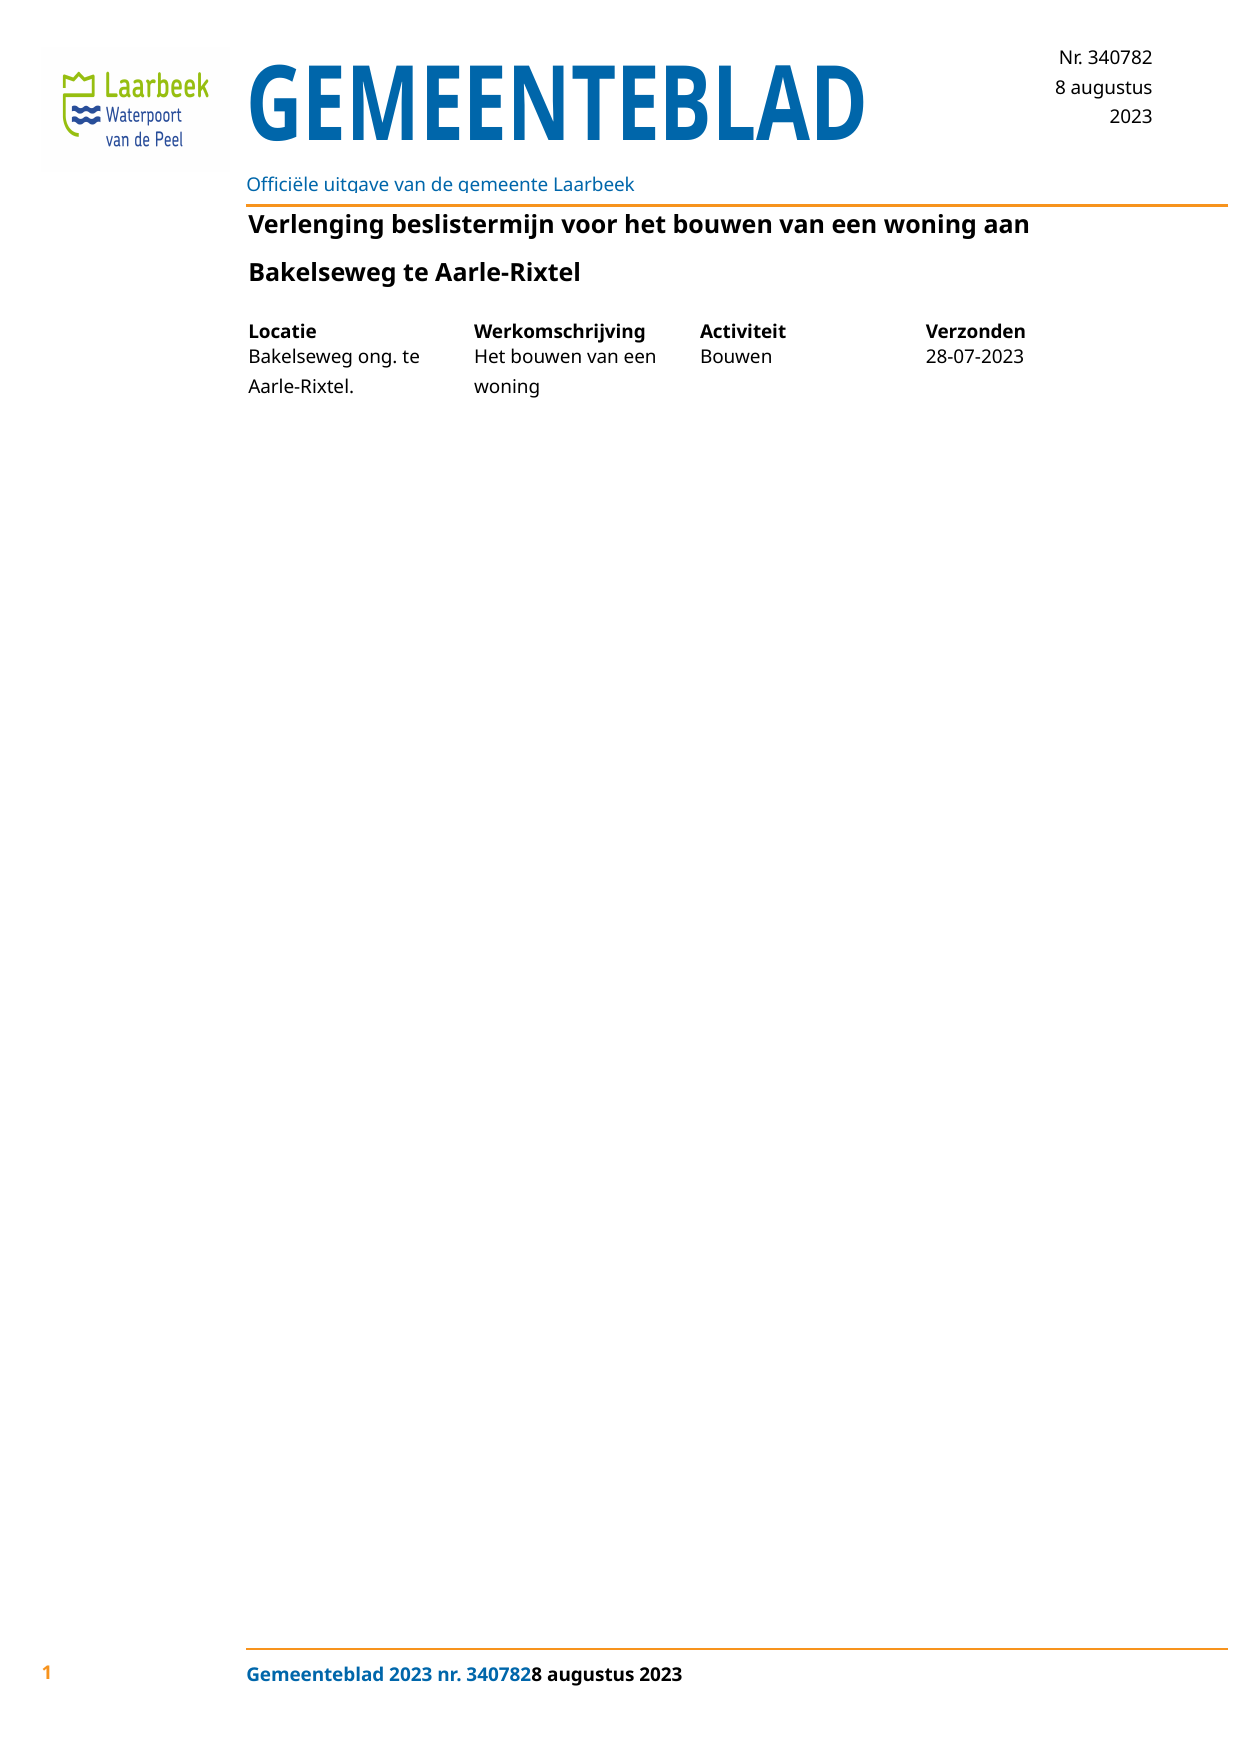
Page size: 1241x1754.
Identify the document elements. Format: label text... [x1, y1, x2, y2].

table_header Verzonden [926, 318, 1152, 344]
table_header Werkomschrijving [474, 318, 700, 344]
table_header Activiteit [700, 318, 926, 344]
text Verlenging beslistermijn voor het bouwen van een woning aan Bakelseweg te Aarle-Rixtel [248, 207, 1152, 288]
table_cell Bakelseweg ong. te Aarle-Rixtel. [248, 344, 474, 399]
picture [41, 47, 231, 172]
table_cell Het bouwen van een woning [474, 344, 700, 399]
table_header Locatie [248, 318, 474, 344]
table_cell 28-07-2023 [926, 344, 1152, 399]
table_cell Bouwen [700, 344, 926, 399]
